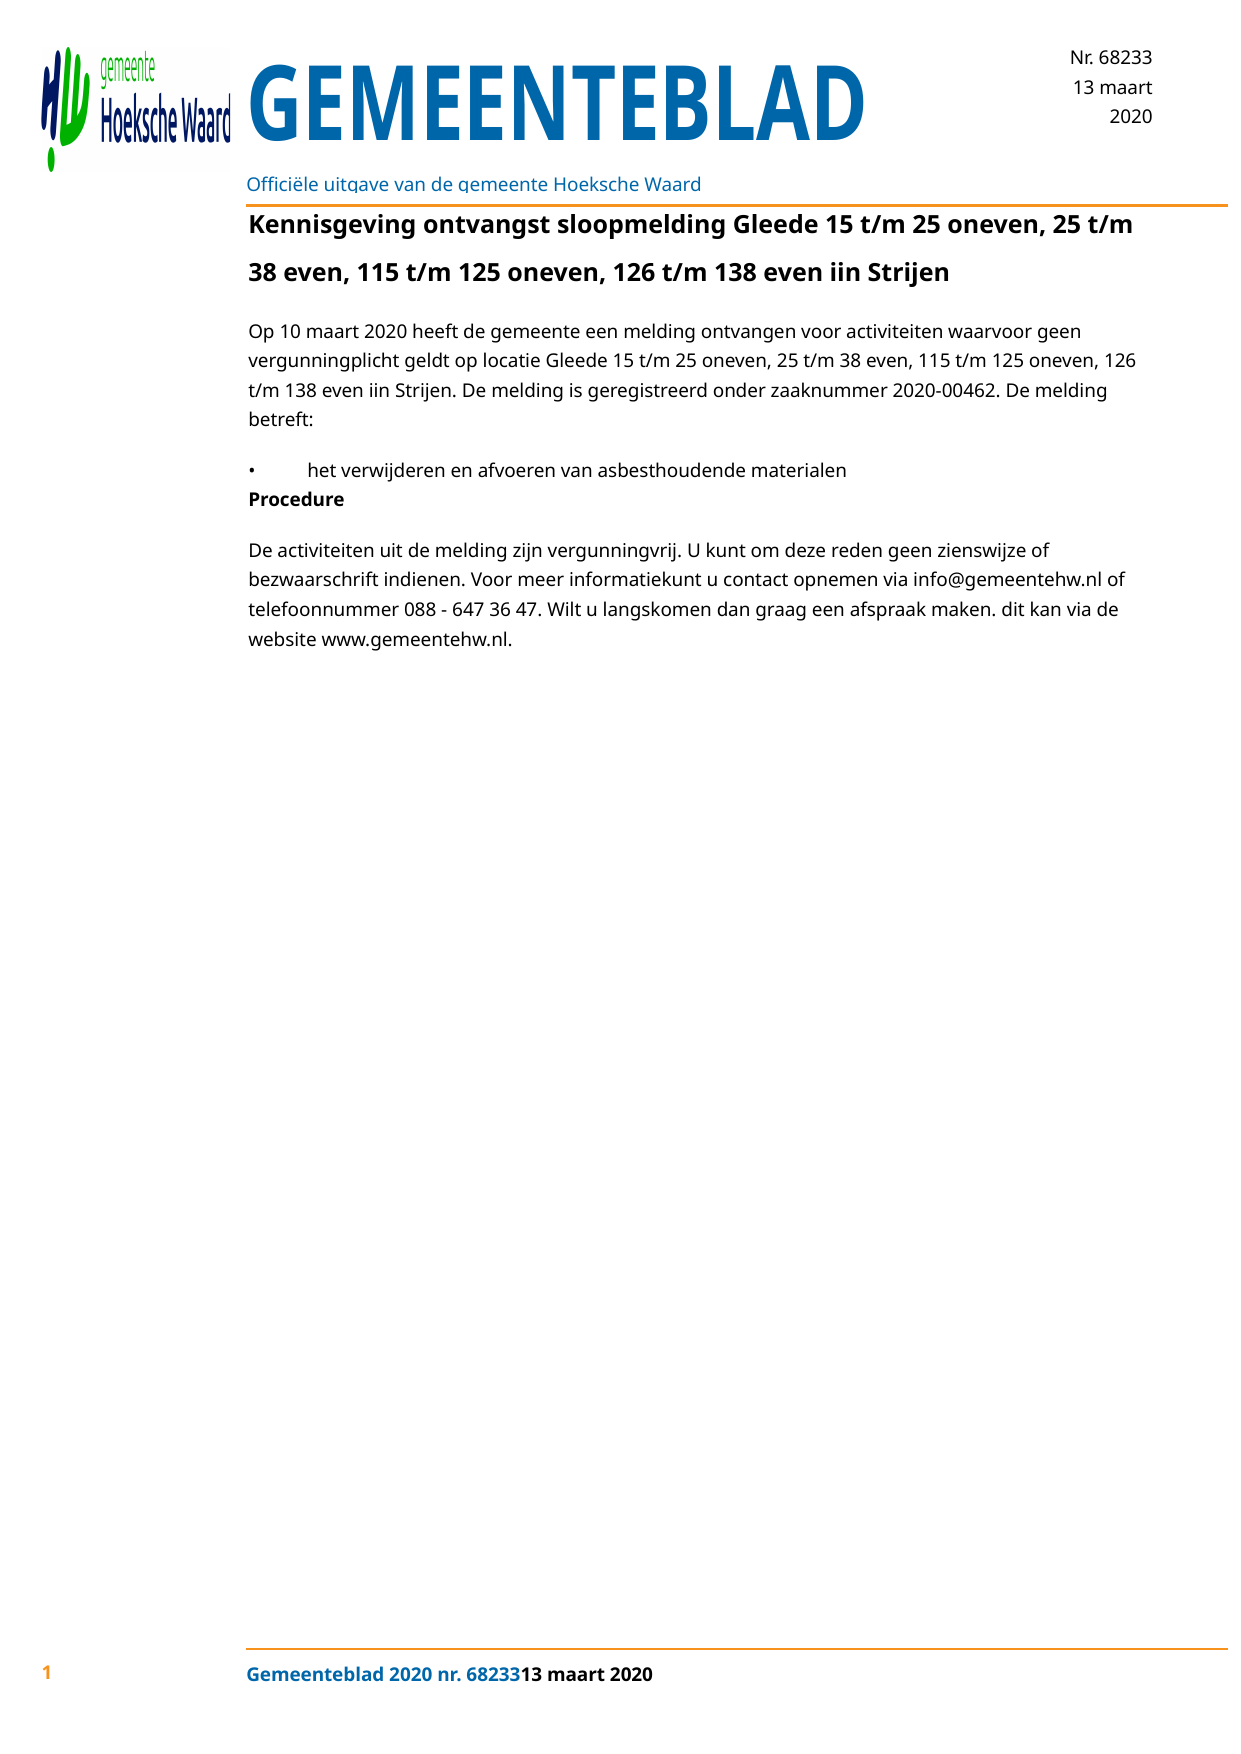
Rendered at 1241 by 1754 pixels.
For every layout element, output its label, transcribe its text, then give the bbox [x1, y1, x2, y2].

text Op 10 maart 2020 heeft de gemeente een melding ontvangen voor activiteiten waarvoor geen vergunningplicht geldt op locatie Gleede 15 t/m 25 oneven, 25 t/m 38 even, 115 t/m 125 oneven, 126 t/m 138 even iin Strijen. De melding is geregistreerd onder zaaknummer 2020-00462. De melding betreft: [248, 318, 1152, 432]
text De activiteiten uit de melding zijn vergunningvrij. U kunt om deze reden geen zienswijze of bezwaarschrift indienen. Voor meer informatiekunt u contact opnemen via info@gemeentehw.nl of telefoonnummer 088 - 647 36 47. Wilt u langskomen dan graag een afspraak maken. dit kan via de website www.gemeentehw.nl. [248, 537, 1152, 652]
list het verwijderen en afvoeren van asbesthoudende materialen [248, 457, 1152, 483]
text Procedure [248, 487, 1152, 512]
text Kennisgeving ontvangst sloopmelding Gleede 15 t/m 25 oneven, 25 t/m 38 even, 115 t/m 125 oneven, 126 t/m 138 even iin Strijen [248, 207, 1152, 288]
picture [41, 47, 231, 172]
